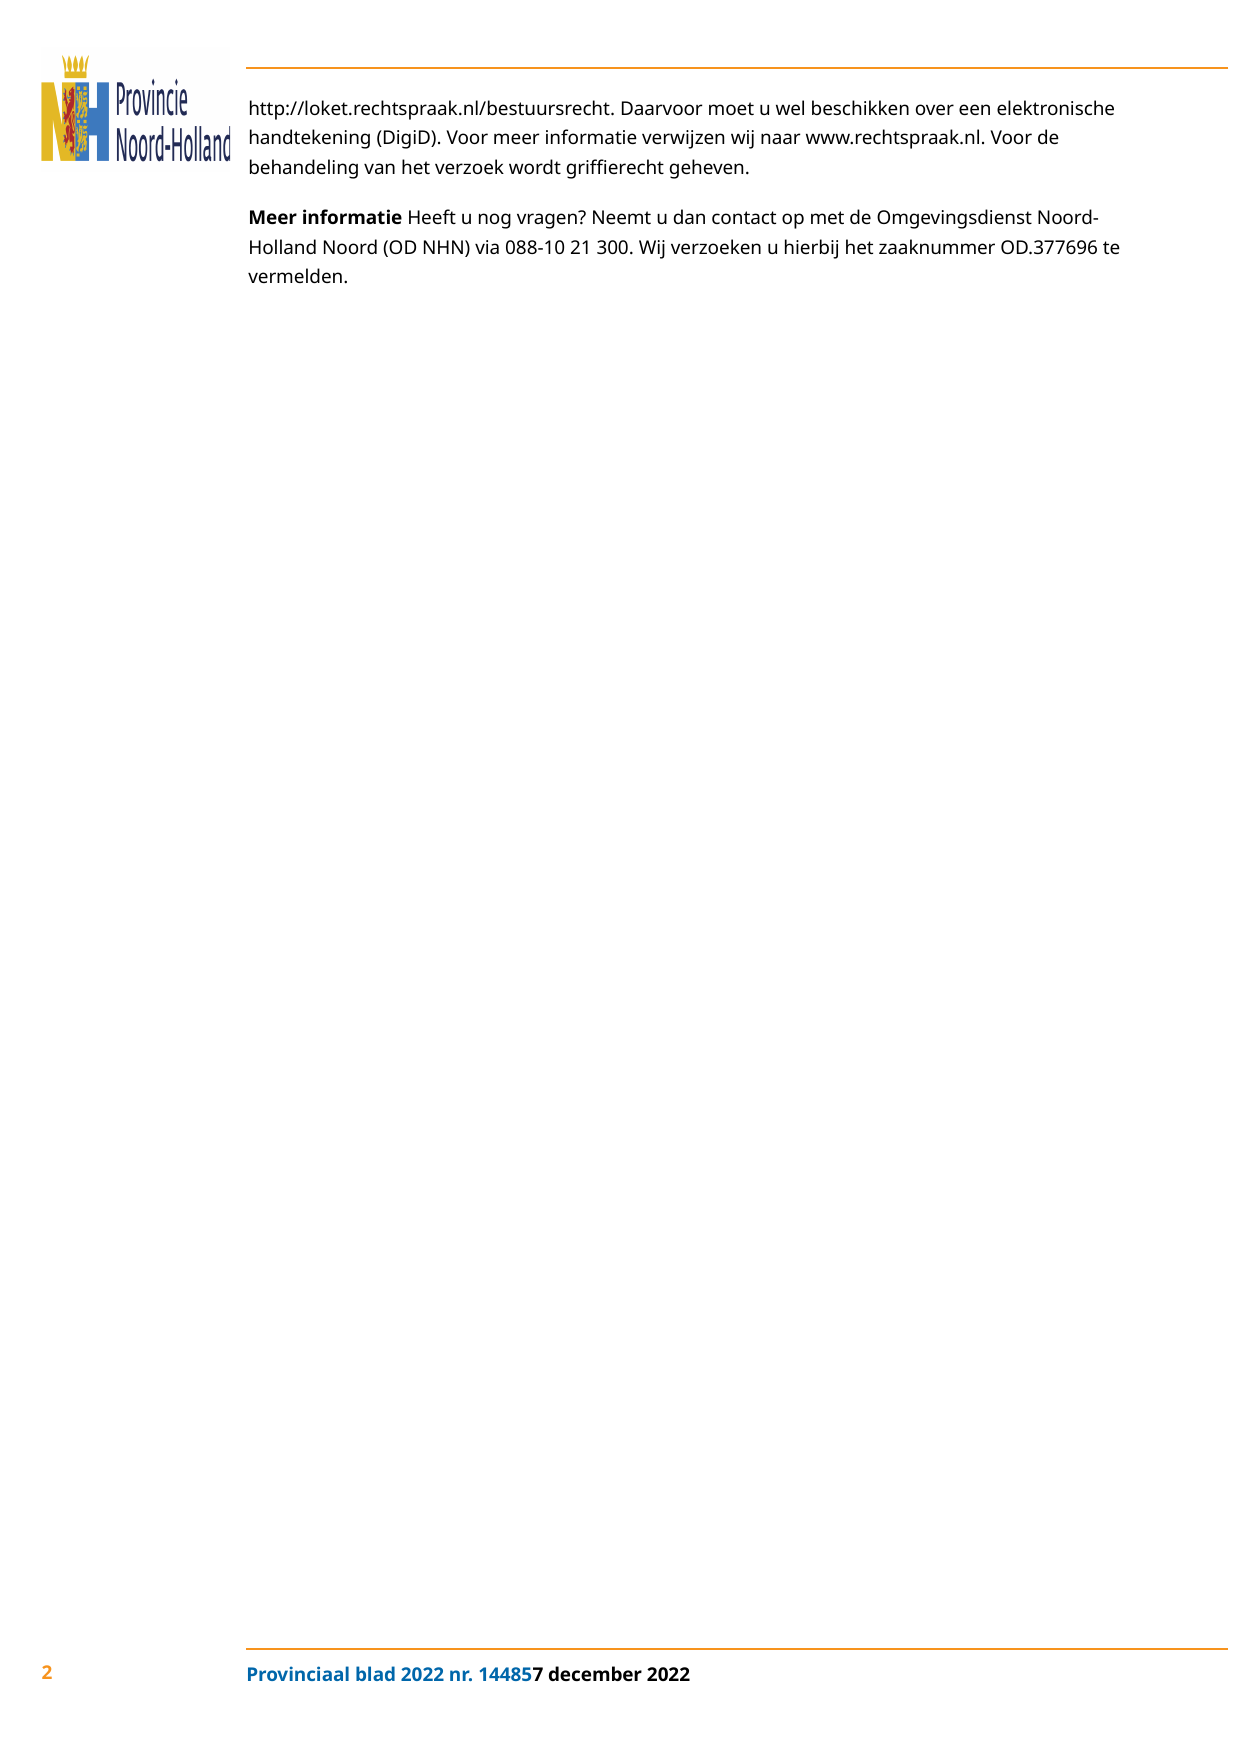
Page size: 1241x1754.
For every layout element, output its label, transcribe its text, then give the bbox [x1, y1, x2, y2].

text http://loket.rechtspraak.nl/bestuursrecht. Daarvoor moet u wel beschikken over een elektronische handtekening (DigiD). Voor meer informatie verwijzen wij naar www.rechtspraak.nl. Voor de behandeling van het verzoek wordt griffierecht geheven. [248, 95, 1152, 180]
picture [41, 47, 231, 172]
text Meer informatie Heeft u nog vragen? Neemt u dan contact op met de Omgevingsdienst Noord-Holland Noord (OD NHN) via 088-10 21 300. Wij verzoeken u hierbij het zaaknummer OD.377696 te vermelden. [248, 204, 1152, 289]
